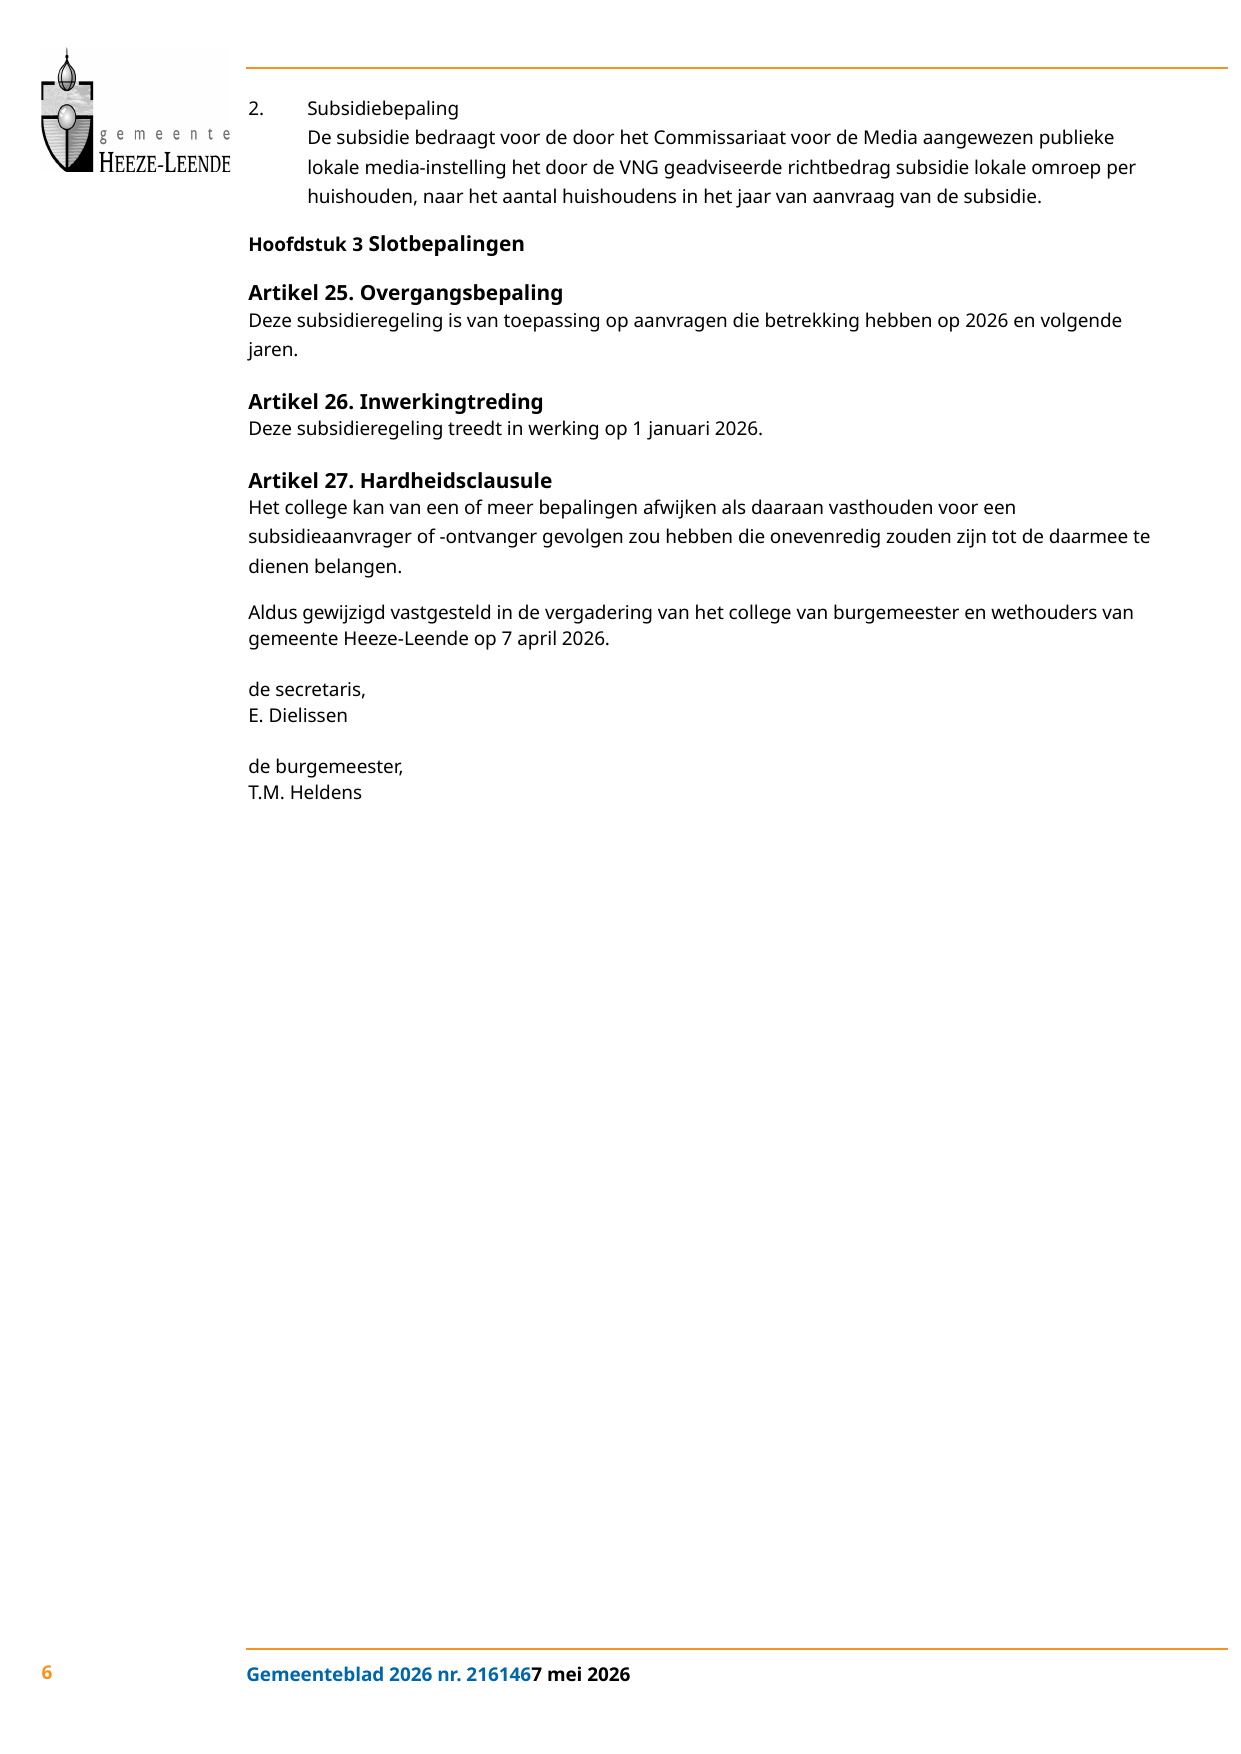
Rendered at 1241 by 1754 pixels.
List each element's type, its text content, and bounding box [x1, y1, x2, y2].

text Artikel 26. Inwerkingtreding [248, 387, 1152, 415]
text T.M. Heldens [248, 779, 1152, 805]
text de burgemeester, [248, 753, 1152, 779]
text Artikel 27. Hardheidsclausule [248, 466, 1152, 494]
text Deze subsidieregeling treedt in werking op 1 januari 2026. [248, 415, 1152, 441]
text Aldus gewijzigd vastgesteld in de vergadering van het college van burgemeester en wethouders van gemeente Heeze-Leende op 7 april 2026. [248, 599, 1152, 650]
text de secretaris, [248, 676, 1152, 702]
list De subsidie bedraagt voor de door het Commissariaat voor de Media aangewezen publieke lokale media-instelling het door de VNG geadviseerde richtbedrag subsidie lokale omroep per huishouden, naar het aantal huishoudens in het jaar van aanvraag van de subsidie. [248, 124, 1152, 209]
picture [41, 47, 231, 172]
text Deze subsidieregeling is van toepassing op aanvragen die betrekking hebben op 2026 en volgende jaren. [248, 307, 1152, 362]
text Artikel 25. Overgangsbepaling [248, 278, 1152, 307]
text E. Dielissen [248, 702, 1152, 728]
list Subsidiebepaling [248, 95, 1152, 121]
text Het college kan van een of meer bepalingen afwijken als daaraan vasthouden voor een subsidieaanvrager of -ontvanger gevolgen zou hebben die onevenredig zouden zijn tot de daarmee te dienen belangen. [248, 494, 1152, 579]
text Hoofdstuk 3 Slotbepalingen [248, 229, 1152, 258]
